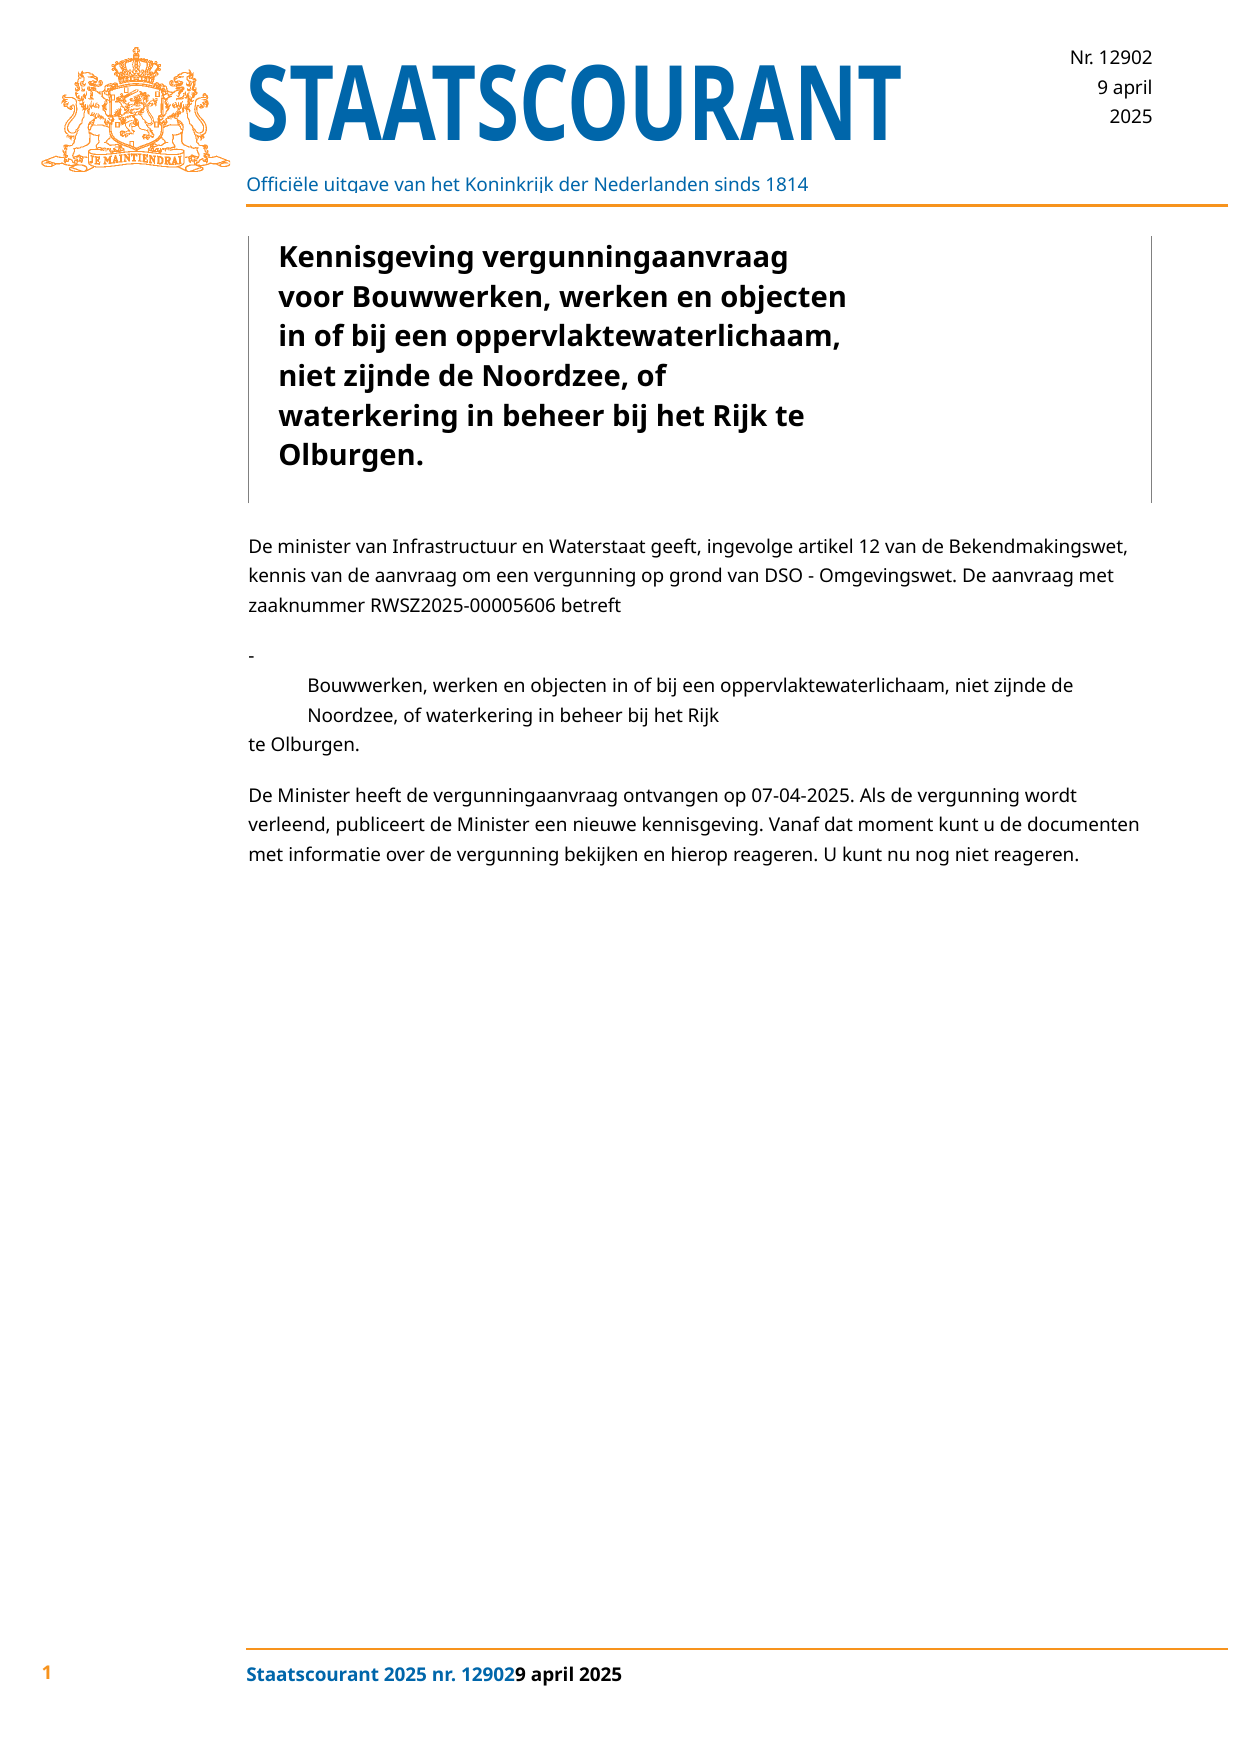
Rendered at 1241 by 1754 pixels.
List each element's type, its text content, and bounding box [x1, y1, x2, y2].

table_header [850, 236, 912, 413]
table_header Kennisgeving vergunningaanvraag voor Bouwwerken, werken en objecten in of bij een oppervlaktewaterlichaam, niet zijnde de Noordzee, of waterkering in beheer bij het Rijk te Olburgen. [249, 236, 850, 503]
table_header [850, 414, 1151, 503]
text te Olburgen. [248, 731, 1152, 757]
text De minister van Infrastructuur en Waterstaat geeft, ingevolge artikel 12 van de Bekendmakingswet, kennis van de aanvraag om een vergunning op grond van DSO - Omgevingswet. De aanvraag met zaaknummer RWSZ2025-00005606 betreft [248, 533, 1152, 618]
picture [41, 47, 231, 172]
table_header [1090, 236, 1151, 413]
list Bouwwerken, werken en objecten in of bij een oppervlaktewaterlichaam, niet zijnde de Noordzee, of waterkering in beheer bij het Rijk [248, 672, 1152, 727]
picture [912, 236, 1090, 414]
text De Minister heeft de vergunningaanvraag ontvangen op 07-04-2025. Als de vergunning wordt verleend, publiceert de Minister een nieuwe kennisgeving. Vanaf dat moment kunt u de documenten met informatie over de vergunning bekijken en hierop reageren. U kunt nu nog niet reageren. [248, 782, 1152, 867]
